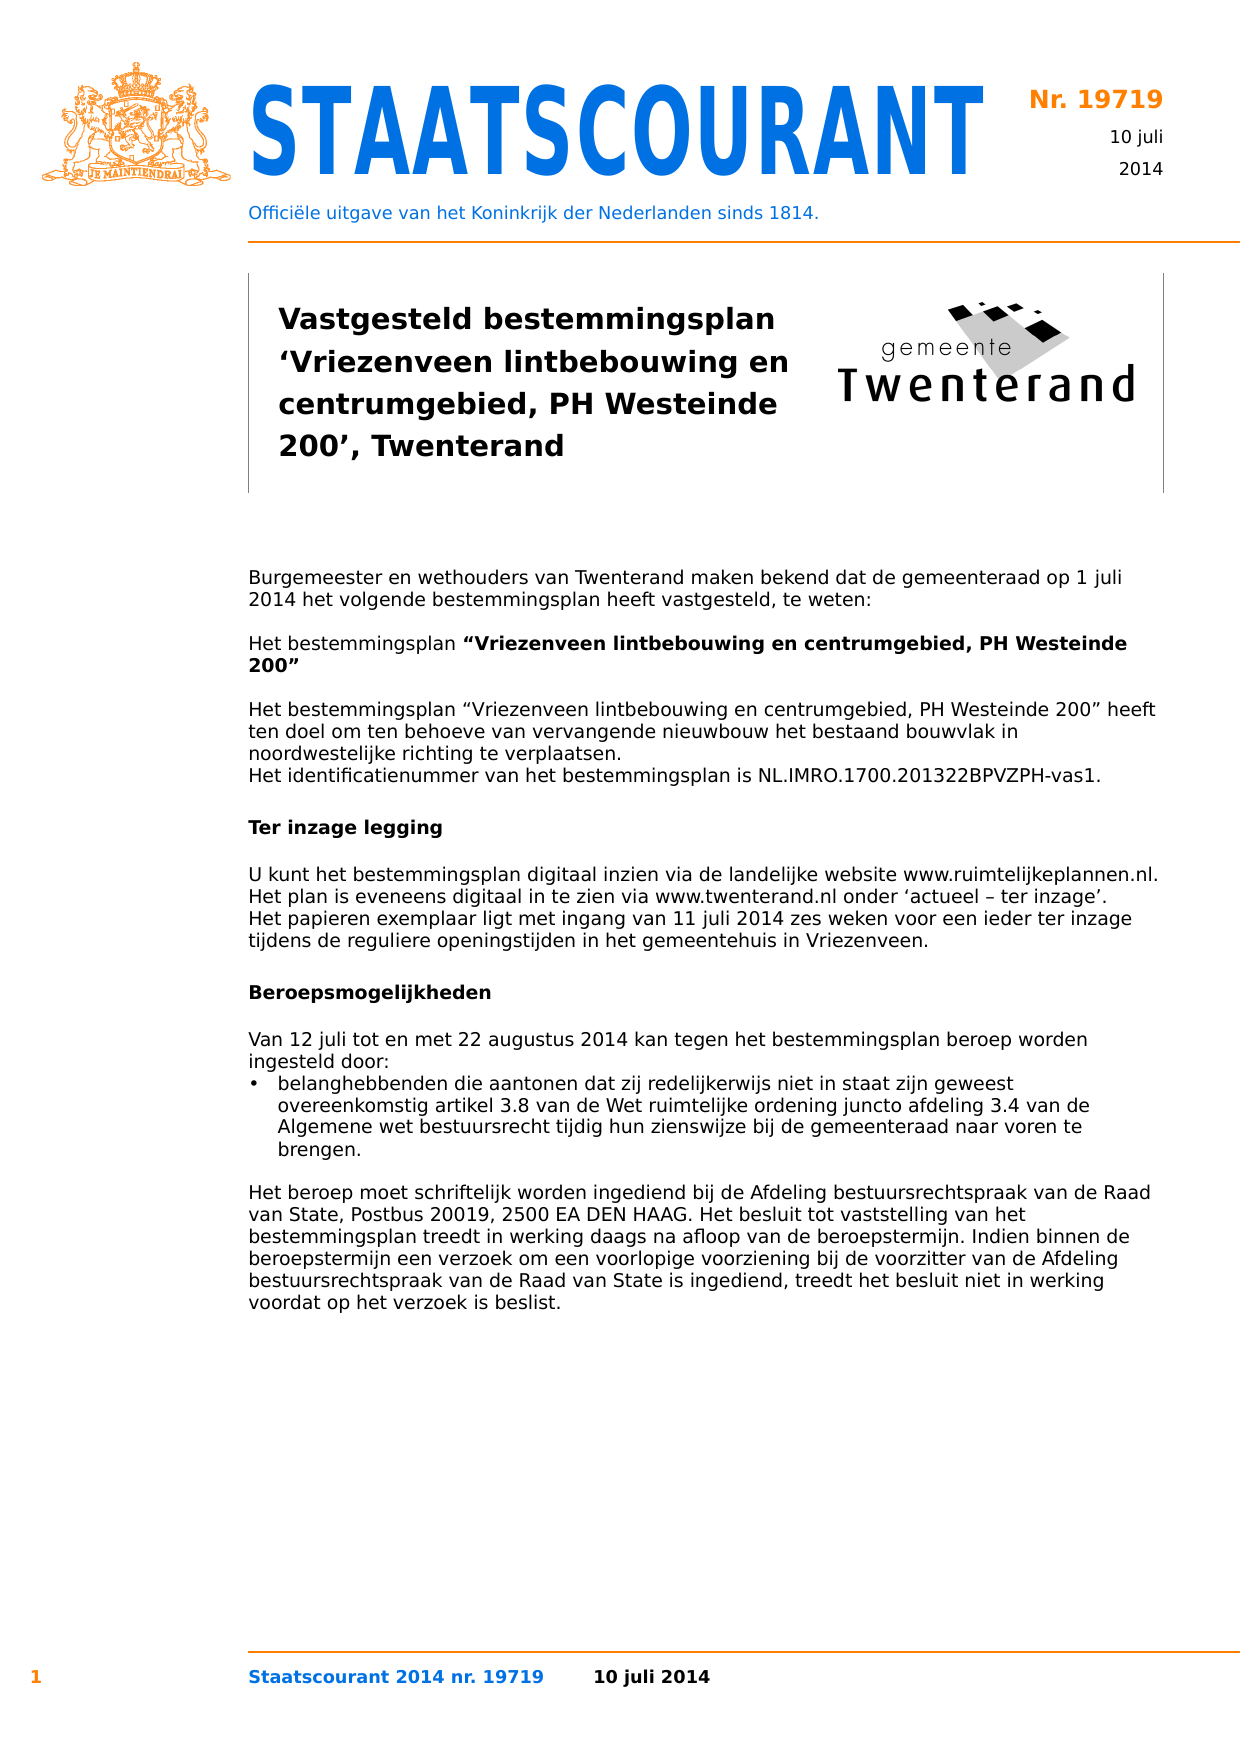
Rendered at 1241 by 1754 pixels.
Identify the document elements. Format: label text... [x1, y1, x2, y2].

text Het bestemmingsplan “Vriezenveen lintbebouwing en centrumgebied, PH Westeinde 200” [248, 633, 1163, 677]
text Van 12 juli tot en met 22 augustus 2014 kan tegen het bestemmingsplan beroep worden ingesteld door: [248, 1028, 1163, 1072]
subtitle Beroepsmogelijkheden [248, 982, 1163, 1003]
text Het bestemmingsplan “Vriezenveen lintbebouwing en centrumgebied, PH Westeinde 200” heeft ten doel om ten behoeve van vervangende nieuwbouw het bestaand bouwvlak in noordwestelijke richting te verplaatsen. [248, 699, 1163, 765]
table_header STAATSCOURANT [248, 62, 998, 203]
table_cell 10 juli [998, 121, 1240, 153]
subtitle Vastgesteld bestemmingsplan ‘Vriezenveen lintbebouwing en centrumgebied, PH Westeinde 200’, Twenterand [249, 273, 1163, 493]
picture [41, 62, 231, 186]
text U kunt het bestemmingsplan digitaal inzien via de landelijke website www.ruimtelijkeplannen.nl. Het plan is eveneens digitaal in te zien via www.twenterand.nl onder ‘actueel – ter inzage’. [248, 864, 1163, 908]
text Het papieren exemplaar ligt met ingang van 11 juli 2014 zes weken voor een ieder ter inzage tijdens de reguliere openingstijden in het gemeentehuis in Vriezenveen. [248, 908, 1163, 952]
text Het identificatienummer van het bestemmingsplan is NL.IMRO.1700.201322BPVZPH-vas1. [248, 765, 1163, 787]
table_cell Officiële uitgave van het Koninkrijk der Nederlanden sinds 1814. [248, 203, 1240, 241]
table_cell 2014 [998, 153, 1240, 203]
text • belanghebbenden die aantonen dat zij redelijkerwijs niet in staat zijn geweest overeenkomstig artikel 3.8 van de Wet ruimtelijke ordening juncto afdeling 3.4 van de Algemene wet bestuursrecht tijdig hun zienswijze bij de gemeenteraad naar voren te brengen. [248, 1072, 1163, 1160]
table_header Nr. 19719 [998, 62, 1240, 121]
table_header [25, 62, 248, 241]
text Burgemeester en wethouders van Twenterand maken bekend dat de gemeenteraad op 1 juli 2014 het volgende bestemmingsplan heeft vastgesteld, te weten: [248, 567, 1163, 611]
picture [838, 302, 1134, 403]
text Het beroep moet schriftelijk worden ingediend bij de Afdeling bestuursrechtspraak van de Raad van State, Postbus 20019, 2500 EA DEN HAAG. Het besluit tot vaststelling van het bestemmingsplan treedt in werking daags na afloop van de beroepstermijn. Indien binnen de beroepstermijn een verzoek om een voorlopige voorziening bij de voorzitter van de Afdeling bestuursrechtspraak van de Raad van State is ingediend, treedt het besluit niet in werking voordat op het verzoek is beslist. [248, 1182, 1163, 1314]
subtitle Ter inzage legging [248, 817, 1163, 839]
